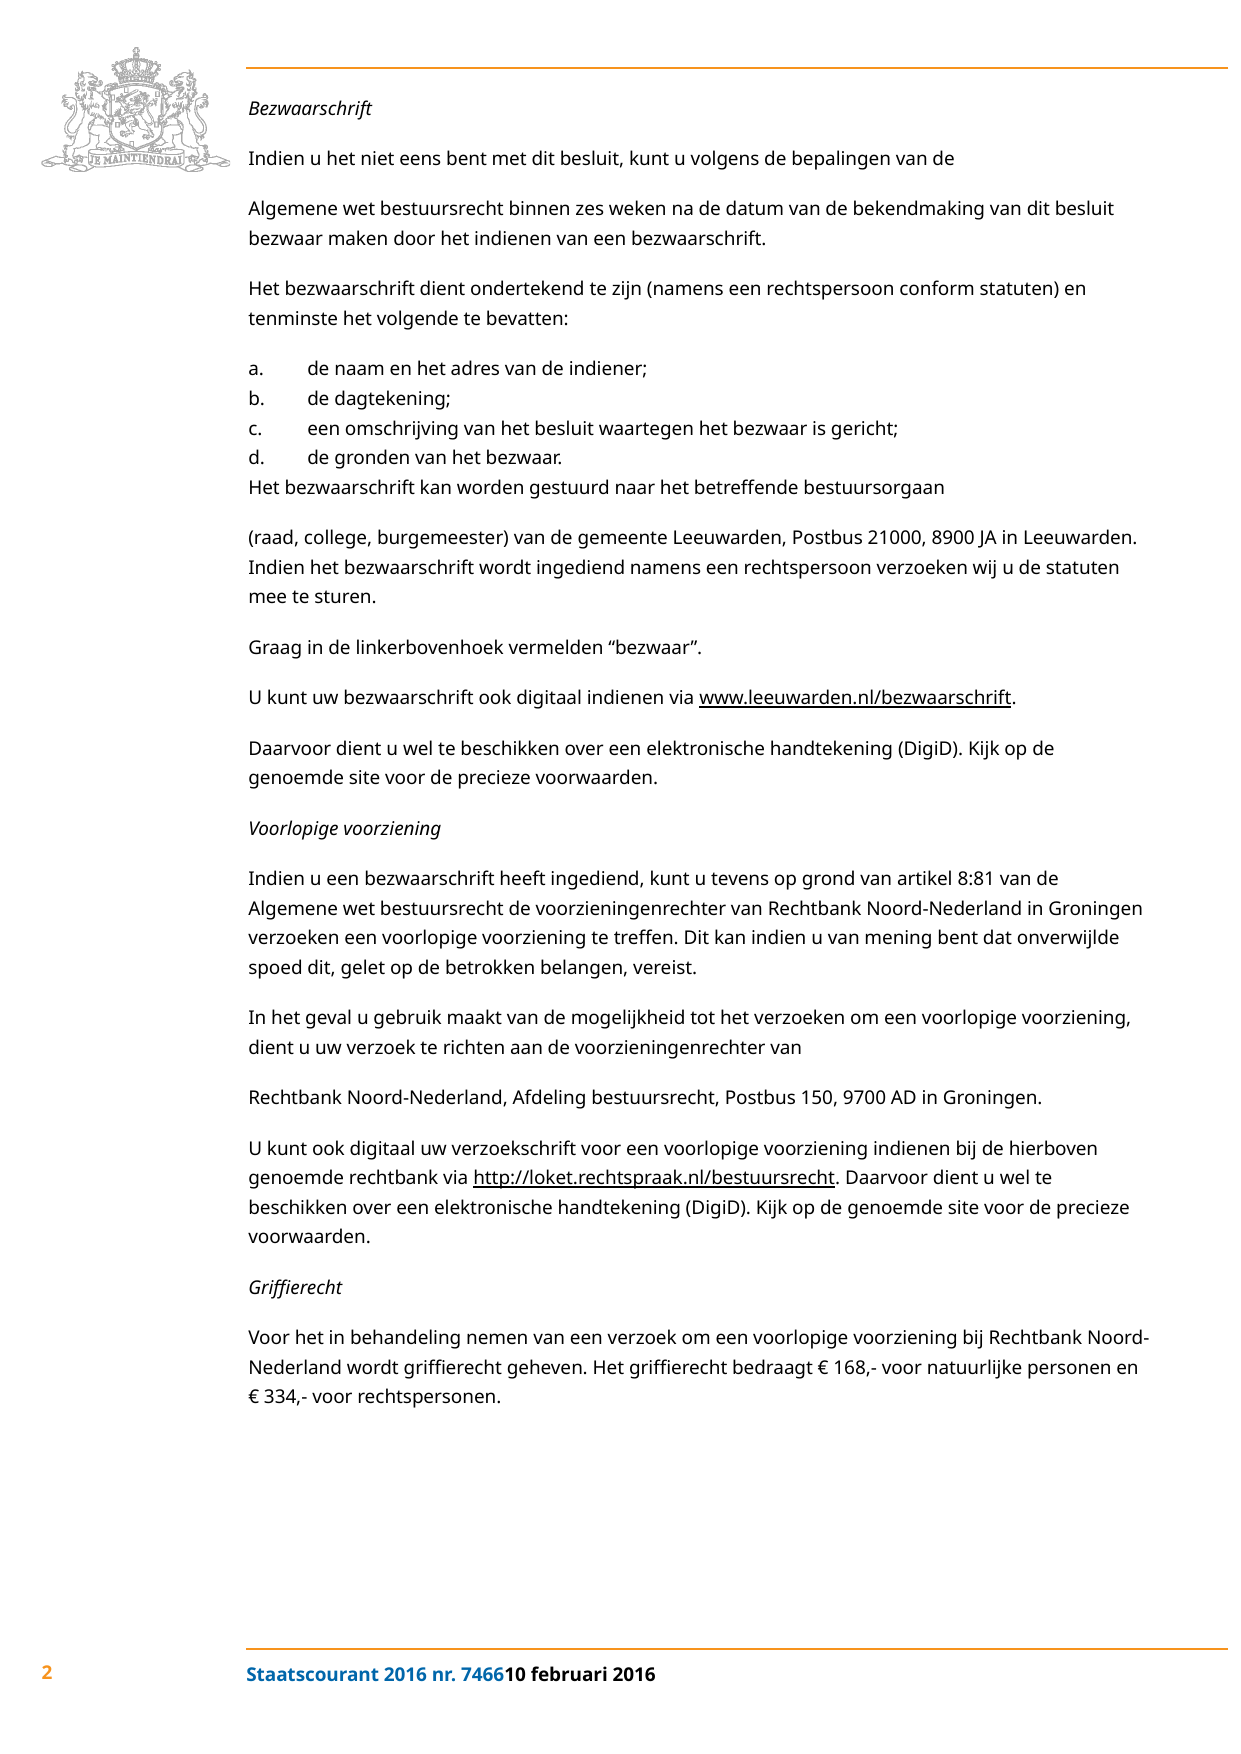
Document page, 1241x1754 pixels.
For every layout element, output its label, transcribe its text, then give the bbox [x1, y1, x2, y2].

text Graag in de linkerbovenhoek vermelden “bezwaar”. [248, 634, 1152, 660]
text U kunt uw bezwaarschrift ook digitaal indienen via www.leeuwarden.nl/bezwaarschrift. [248, 684, 1152, 710]
picture [41, 47, 231, 172]
text (raad, college, burgemeester) van de gemeente Leeuwarden, Postbus 21000, 8900 JA in Leeuwarden. Indien het bezwaarschrift wordt ingediend namens een rechtspersoon verzoeken wij u de statuten mee te sturen. [248, 524, 1152, 609]
text In het geval u gebruik maakt van de mogelijkheid tot het verzoeken om een voorlopige voorziening, dient u uw verzoek te richten aan de voorzieningenrechter van [248, 1004, 1152, 1060]
text Indien u een bezwaarschrift heeft ingediend, kunt u tevens op grond van artikel 8:81 van de Algemene wet bestuursrecht de voorzieningenrechter van Rechtbank Noord-Nederland in Groningen verzoeken een voorlopige voorziening te treffen. Dit kan indien u van mening bent dat onverwijlde spoed dit, gelet op de betrokken belangen, vereist. [248, 865, 1152, 980]
list de gronden van het bezwaar. [248, 444, 1152, 470]
text Het bezwaarschrift kan worden gestuurd naar het betreffende bestuursorgaan [248, 474, 1152, 500]
text Algemene wet bestuursrecht binnen zes weken na de datum van de bekendmaking van dit besluit bezwaar maken door het indienen van een bezwaarschrift. [248, 196, 1152, 251]
text Rechtbank Noord-Nederland, Afdeling bestuursrecht, Postbus 150, 9700 AD in Groningen. [248, 1084, 1152, 1110]
list een omschrijving van het besluit waartegen het bezwaar is gericht; [248, 415, 1152, 441]
text Voorlopige voorziening [248, 815, 1152, 841]
text Indien u het niet eens bent met dit besluit, kunt u volgens de bepalingen van de [248, 145, 1152, 171]
list de naam en het adres van de indiener; [248, 356, 1152, 381]
text Voor het in behandeling nemen van een verzoek om een voorlopige voorziening bij Rechtbank Noord-Nederland wordt griffierecht geheven. Het griffierecht bedraagt € 168,- voor natuurlijke personen en € 334,- voor rechtspersonen. [248, 1324, 1152, 1409]
text Bezwaarschrift [248, 95, 1152, 121]
text Het bezwaarschrift dient ondertekend te zijn (namens een rechtspersoon conform statuten) en tenminste het volgende te bevatten: [248, 276, 1152, 331]
text Daarvoor dient u wel te beschikken over een elektronische handtekening (DigiD). Kijk op de genoemde site voor de precieze voorwaarden. [248, 735, 1152, 790]
list de dagtekening; [248, 385, 1152, 411]
text Griffierecht [248, 1274, 1152, 1300]
text U kunt ook digitaal uw verzoekschrift voor een voorlopige voorziening indienen bij de hierboven genoemde rechtbank via http://loket.rechtspraak.nl/bestuursrecht. Daarvoor dient u wel te beschikken over een elektronische handtekening (DigiD). Kijk op de genoemde site voor de precieze voorwaarden. [248, 1135, 1152, 1249]
